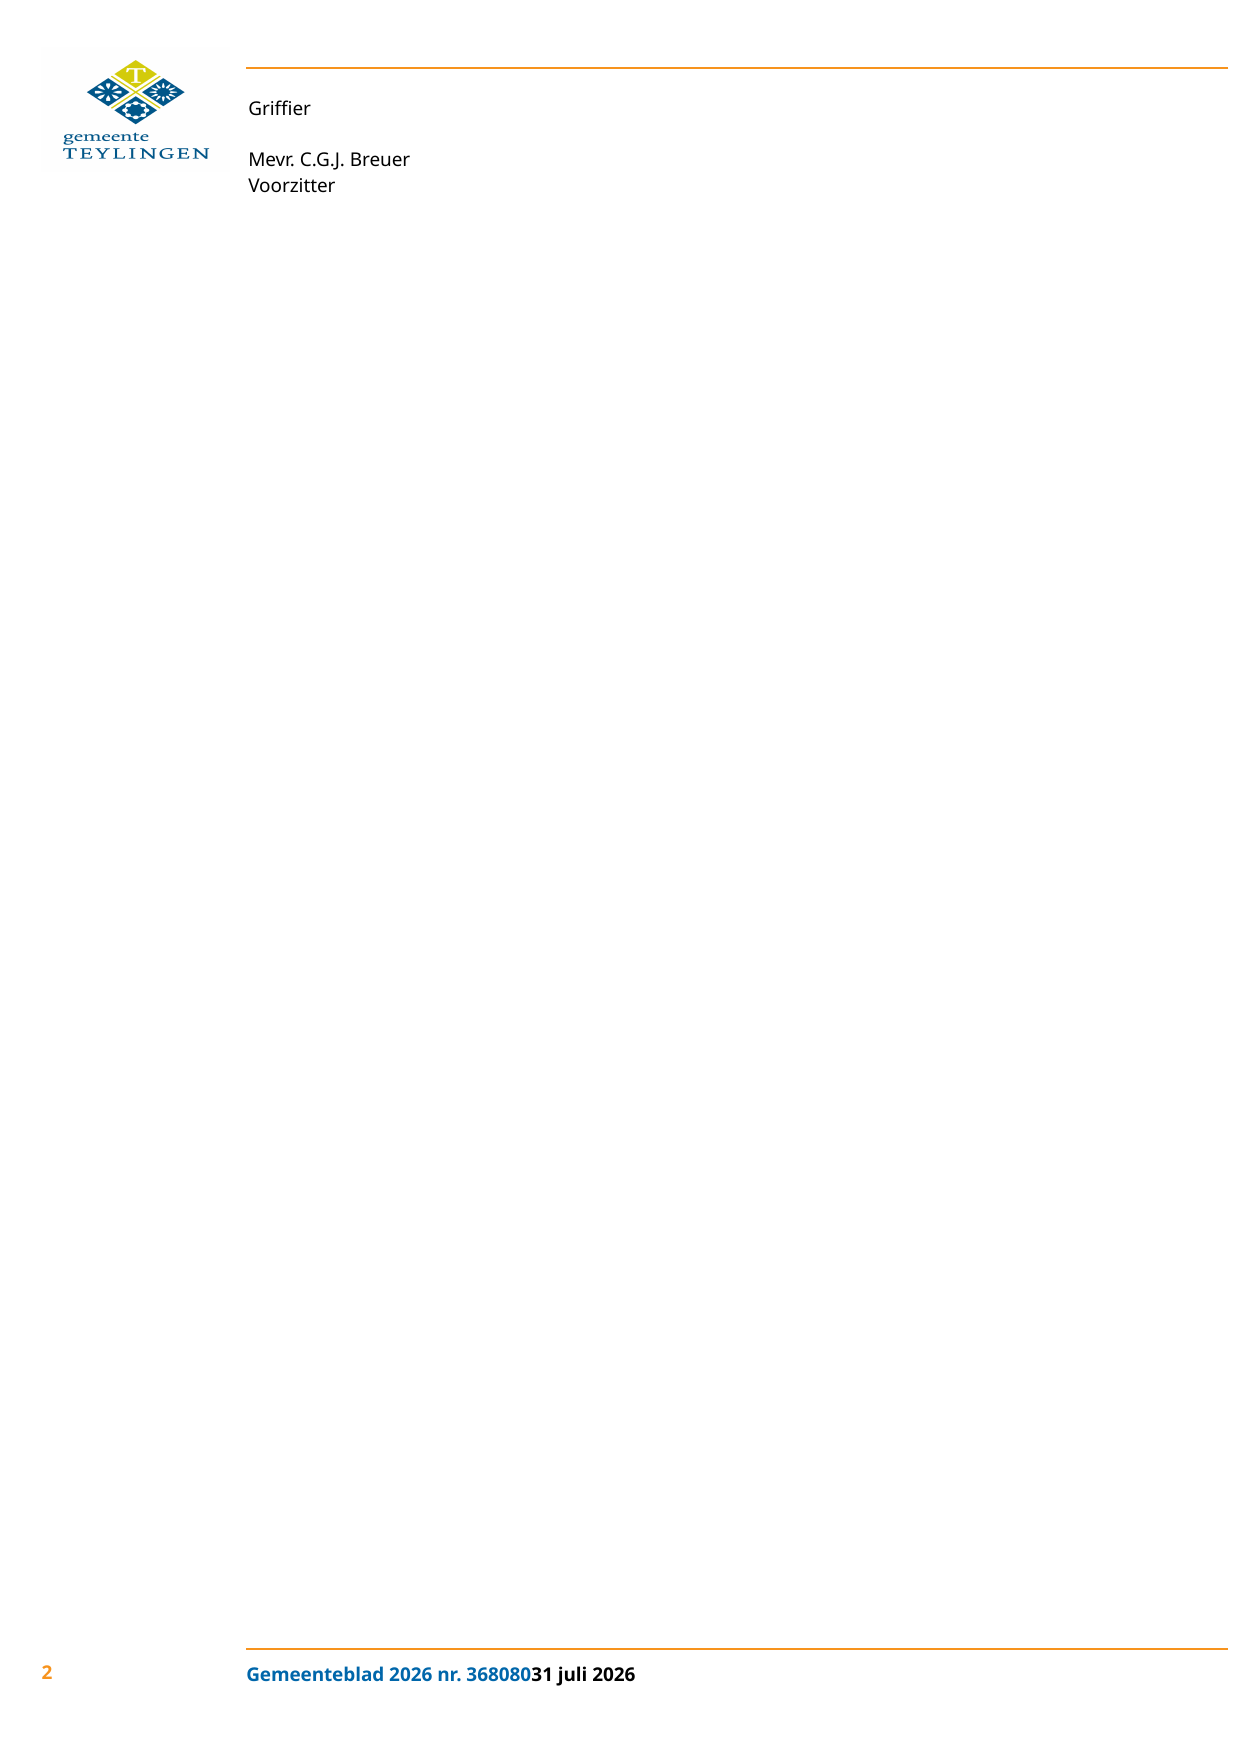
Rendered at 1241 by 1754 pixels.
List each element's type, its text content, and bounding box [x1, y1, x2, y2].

text Griffier [248, 95, 1152, 121]
picture [41, 47, 231, 172]
text Voorzitter [248, 172, 1152, 198]
text Mevr. C.G.J. Breuer [248, 146, 1152, 172]
